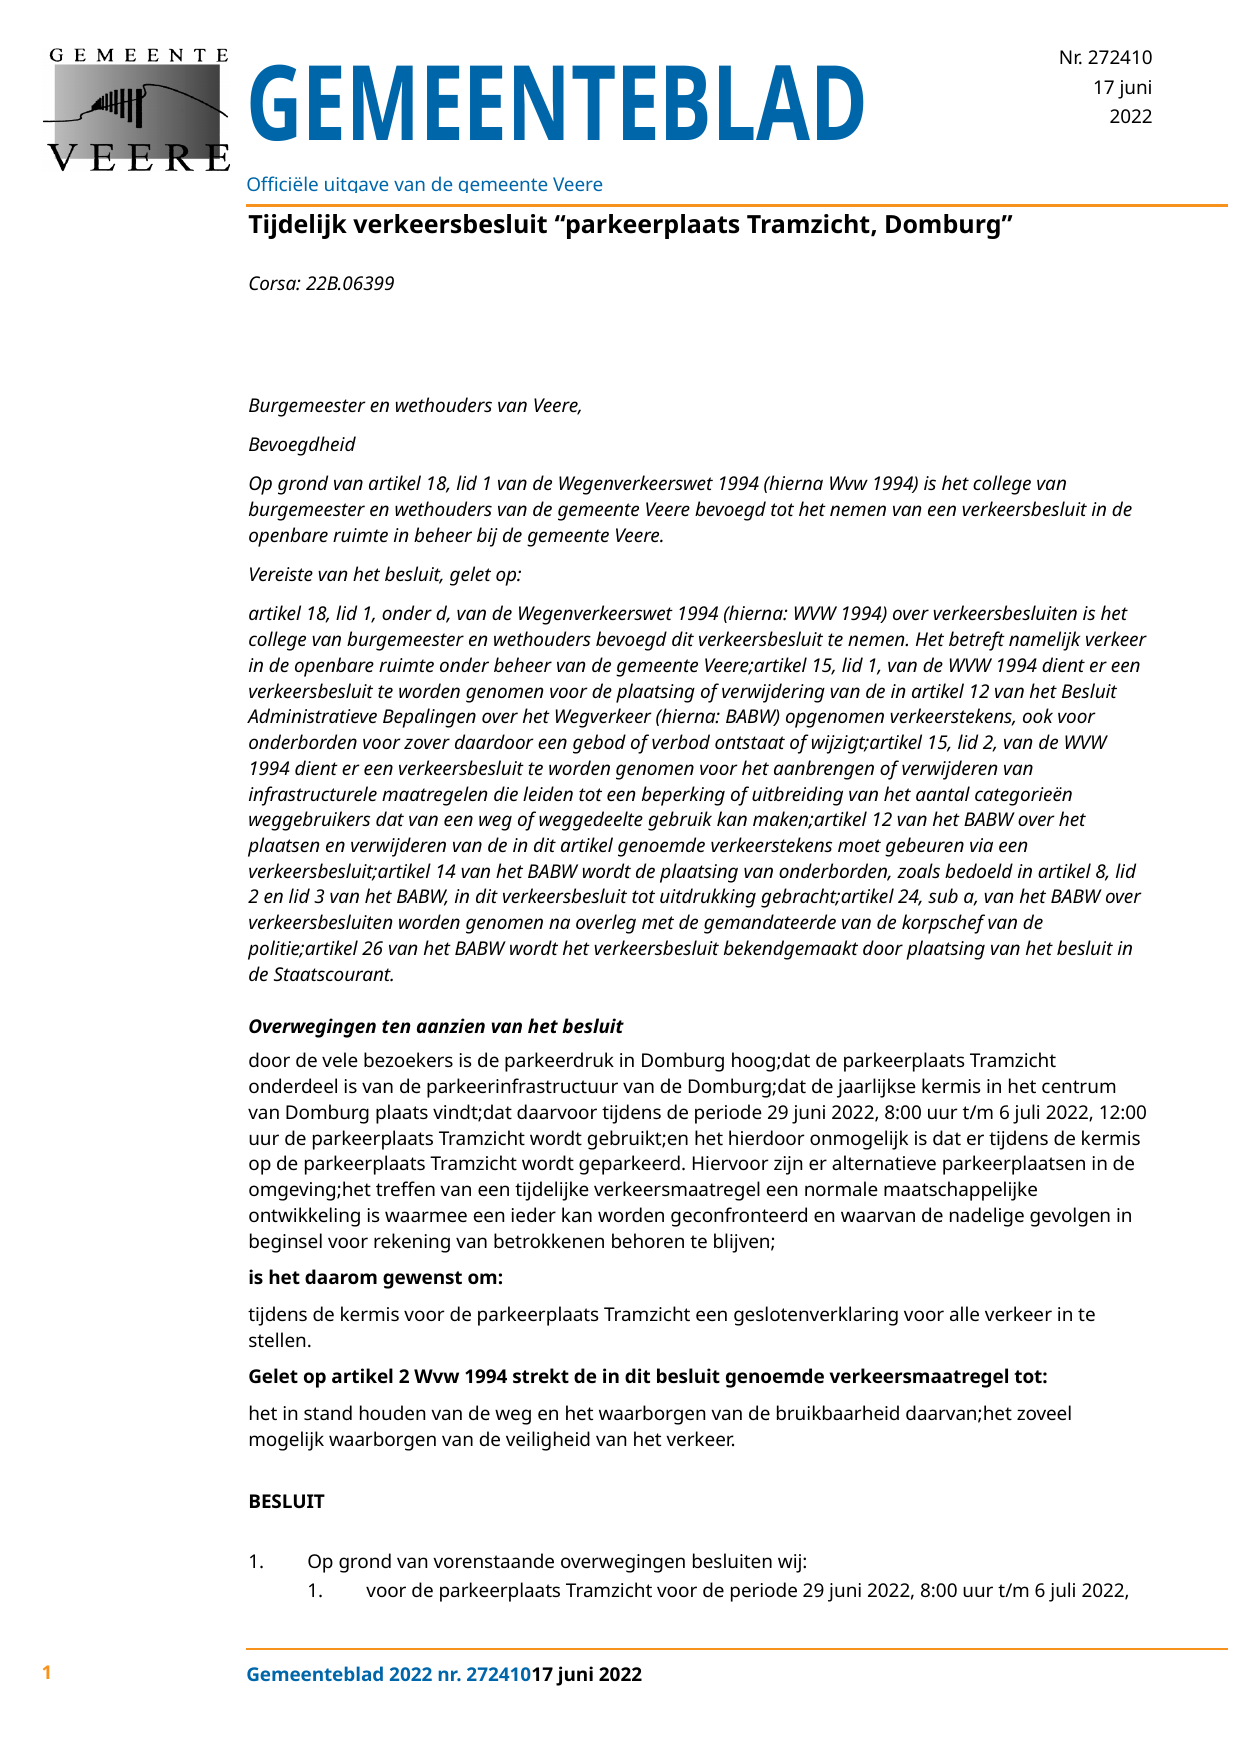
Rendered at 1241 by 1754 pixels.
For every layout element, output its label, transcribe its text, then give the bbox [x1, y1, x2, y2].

text Vereiste van het besluit, gelet op: [248, 561, 1152, 587]
text het in stand houden van de weg en het waarborgen van de bruikbaarheid daarvan;het zoveel mogelijk waarborgen van de veiligheid van het verkeer. [248, 1400, 1152, 1452]
text tijdens de kermis voor de parkeerplaats Tramzicht een geslotenverklaring voor alle verkeer in te stellen. [248, 1301, 1152, 1353]
text Corsa: 22B.06399 [248, 270, 1152, 296]
text Bevoegdheid [248, 431, 1152, 457]
text artikel 18, lid 1, onder d, van de Wegenverkeerswet 1994 (hierna: WVW 1994) over verkeersbesluiten is het college van burgemeester en wethouders bevoegd dit verkeersbesluit te nemen. Het betreft namelijk verkeer in de openbare ruimte onder beheer van de gemeente Veere;artikel 15, lid 1, van de WVW 1994 dient er een verkeersbesluit te worden genomen voor de plaatsing of verwijdering van de in artikel 12 van het Besluit Administratieve Bepalingen over het Wegverkeer (hierna: BABW) opgenomen verkeerstekens, ook voor onderborden voor zover daardoor een gebod of verbod ontstaat of wijzigt;artikel 15, lid 2, van de WVW 1994 dient er een verkeersbesluit te worden genomen voor het aanbrengen of verwijderen van infrastructurele maatregelen die leiden tot een beperking of uitbreiding van het aantal categorieën weggebruikers dat van een weg of weggedeelte gebruik kan maken;artikel 12 van het BABW over het plaatsen en verwijderen van de in dit artikel genoemde verkeerstekens moet gebeuren via een verkeersbesluit;artikel 14 van het BABW wordt de plaatsing van onderborden, zoals bedoeld in artikel 8, lid 2 en lid 3 van het BABW, in dit verkeersbesluit tot uitdrukking gebracht;artikel 24, sub a, van het BABW over verkeersbesluiten worden genomen na overleg met de gemandateerde van de korpschef van de politie;artikel 26 van het BABW wordt het verkeersbesluit bekendgemaakt door plaatsing van het besluit in de Staatscourant. [248, 601, 1152, 987]
picture [41, 47, 231, 172]
list Op grond van vorenstaande overwegingen besluiten wij: [248, 1548, 1152, 1573]
text is het daarom gewenst om: [248, 1264, 1152, 1290]
text Tijdelijk verkeersbesluit “parkeerplaats Tramzicht, Domburg” [248, 207, 1152, 241]
text Overwegingen ten aanzien van het besluit [248, 1014, 1152, 1039]
text Gelet op artikel 2 Wvw 1994 strekt de in dit besluit genoemde verkeersmaatregel tot: [248, 1363, 1152, 1389]
text BESLUIT [248, 1489, 1152, 1514]
list voor de parkeerplaats Tramzicht voor de periode 29 juni 2022, 8:00 uur t/m 6 juli 2022, [307, 1577, 1152, 1603]
text Op grond van artikel 18, lid 1 van de Wegenverkeerswet 1994 (hierna Wvw 1994) is het college van burgemeester en wethouders van de gemeente Veere bevoegd tot het nemen van een verkeersbesluit in de openbare ruimte in beheer bij de gemeente Veere. [248, 471, 1152, 548]
text Burgemeester en wethouders van Veere, [248, 392, 1152, 418]
text door de vele bezoekers is de parkeerdruk in Domburg hoog;dat de parkeerplaats Tramzicht onderdeel is van de parkeerinfrastructuur van de Domburg;dat de jaarlijkse kermis in het centrum van Domburg plaats vindt;dat daarvoor tijdens de periode 29 juni 2022, 8:00 uur t/m 6 juli 2022, 12:00 uur de parkeerplaats Tramzicht wordt gebruikt;en het hierdoor onmogelijk is dat er tijdens de kermis op de parkeerplaats Tramzicht wordt geparkeerd. Hiervoor zijn er alternatieve parkeerplaatsen in de omgeving;het treffen van een tijdelijke verkeersmaatregel een normale maatschappelijke ontwikkeling is waarmee een ieder kan worden geconfronteerd en waarvan de nadelige gevolgen in beginsel voor rekening van betrokkenen behoren te blijven; [248, 1048, 1152, 1253]
